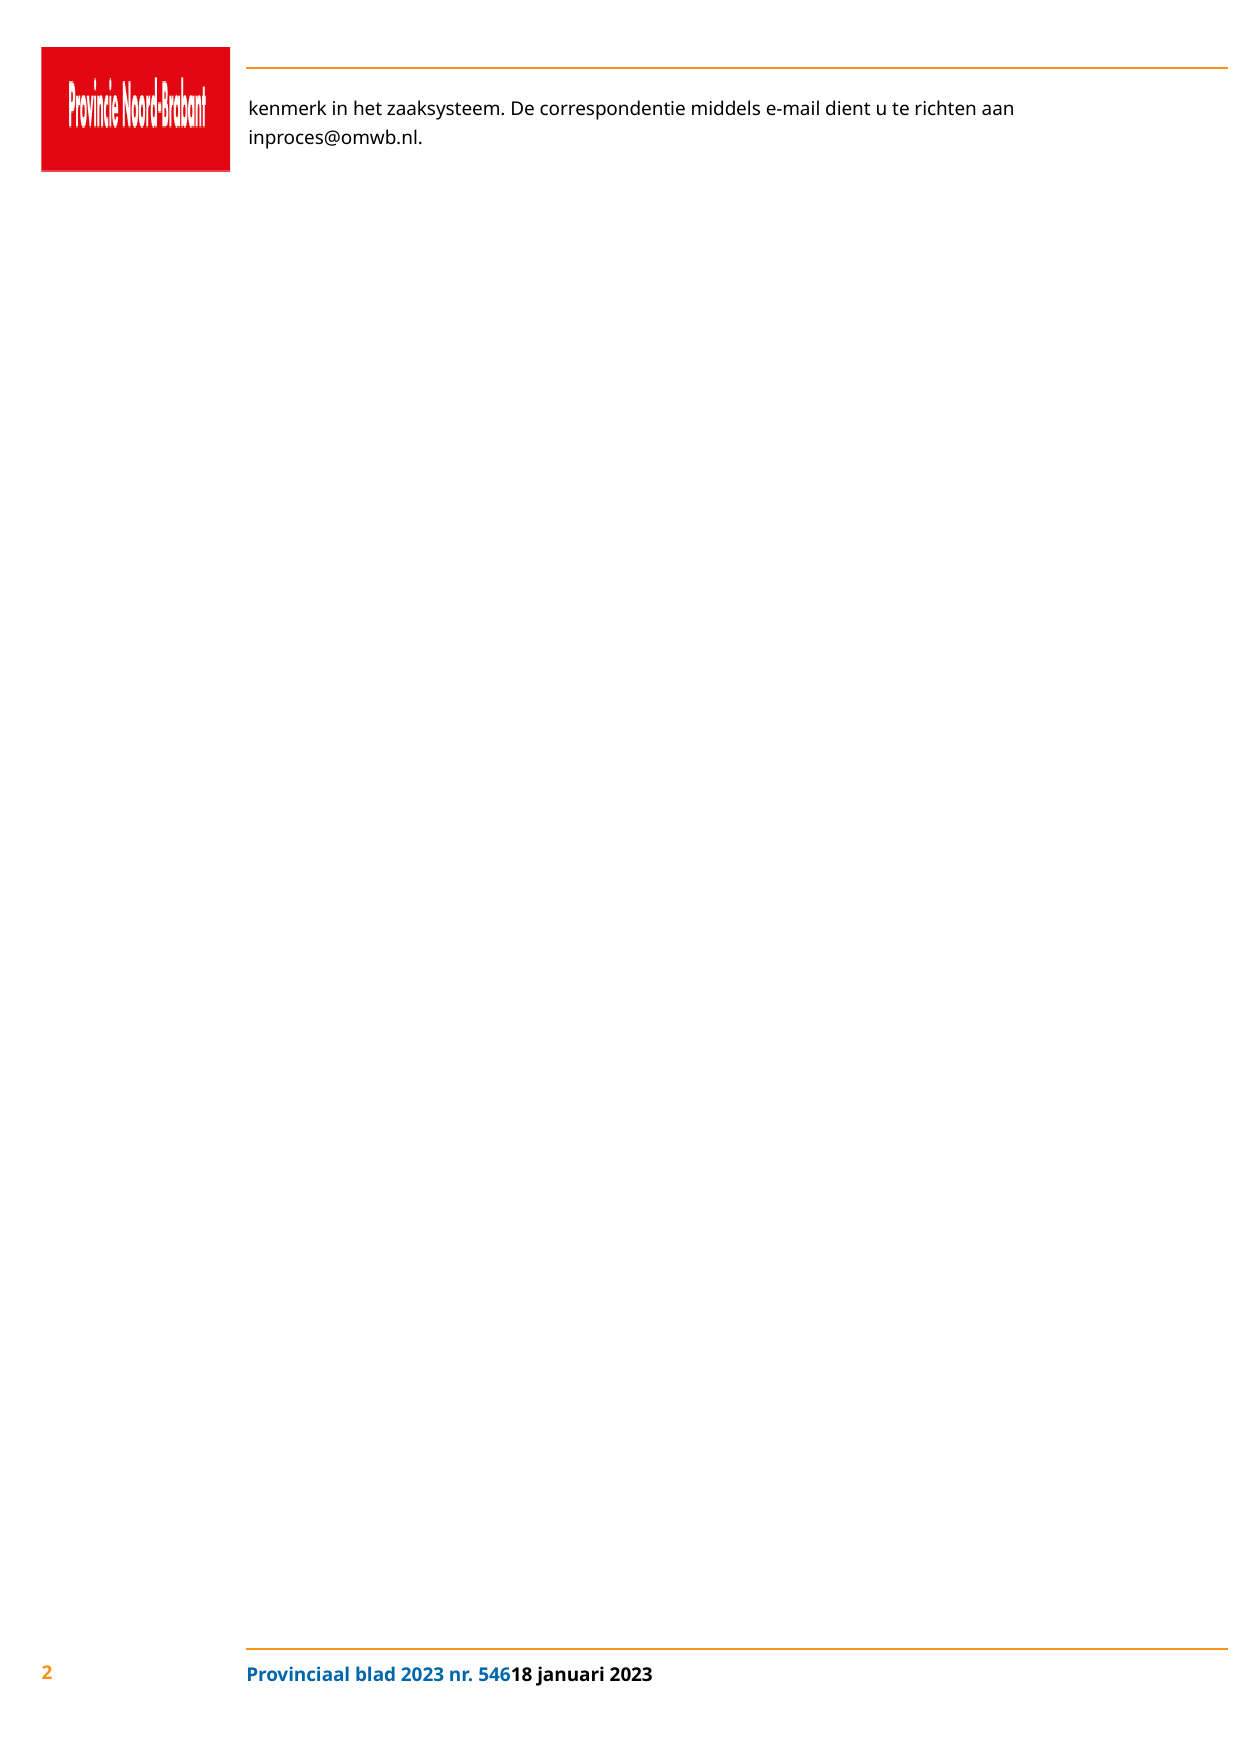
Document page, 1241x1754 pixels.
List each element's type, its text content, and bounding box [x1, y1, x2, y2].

picture [41, 47, 231, 172]
text kenmerk in het zaaksysteem. De correspondentie middels e-mail dient u te richten aan inproces@omwb.nl. [248, 95, 1152, 150]
